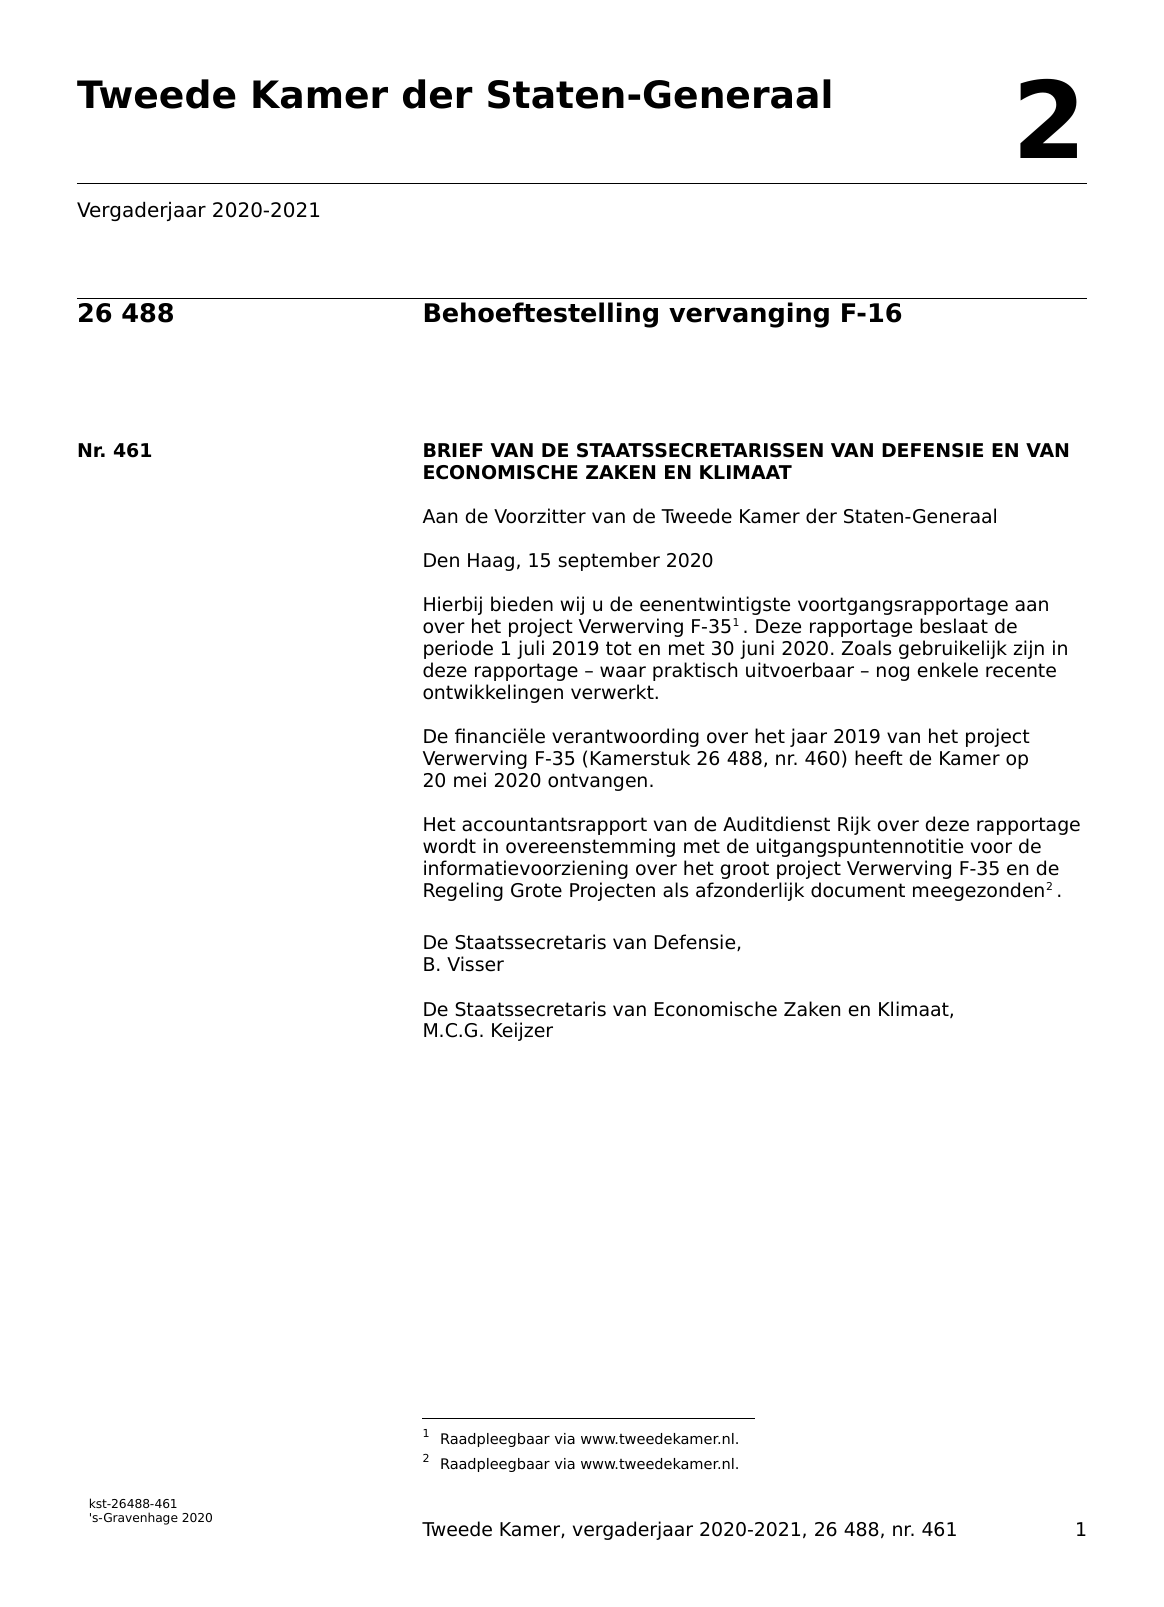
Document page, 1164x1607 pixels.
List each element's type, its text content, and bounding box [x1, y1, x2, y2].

text Het accountantsrapport van de Auditdienst Rijk over deze rapportage wordt in overeenstemming met de uitgangspuntennotitie voor de informatievoorziening over het groot project Verwerving F-35 en de Regeling Grote Projecten als afzonderlijk document meegezonden. [422, 814, 1087, 902]
text Den Haag, 15 september 2020 [422, 550, 1087, 572]
text De Staatssecretaris van Defensie, B. Visser [422, 932, 1087, 976]
text Raadpleegbaar via www.tweedekamer.nl. [422, 1452, 1087, 1474]
text Aan de Voorzitter van de Tweede Kamer der Staten-Generaal [422, 506, 1087, 528]
text Raadpleegbaar via www.tweedekamer.nl. [422, 1427, 1087, 1449]
table_header Tweede Kamer der Staten-Generaal [77, 59, 886, 183]
text Hierbij bieden wij u de eenentwintigste voortgangsrapportage aan over het project Verwerving F-35. Deze rapportage beslaat de periode 1 juli 2019 tot en met 30 juni 2020. Zoals gebruikelijk zijn in deze rapportage – waar praktisch uitvoerbaar – nog enkele recente ontwikkelingen verwerkt. [422, 594, 1087, 704]
text De Staatssecretaris van Economische Zaken en Klimaat, M.C.G. Keijzer [422, 998, 1087, 1042]
table_cell Vergaderjaar 2020-2021 [77, 184, 1087, 298]
subtitle Nr. 461 BRIEF VAN DE STAATSSECRETARISSEN VAN DEFENSIE EN VAN ECONOMISCHE ZAKEN EN KLIMAAT [77, 440, 1087, 484]
text kst-26488-461 [88, 1497, 323, 1511]
table_header 2 [886, 59, 1087, 183]
subtitle 26 488 Behoeftestelling vervanging F-16 [77, 299, 1087, 329]
text 's-Gravenhage 2020 [88, 1511, 323, 1525]
text De financiële verantwoording over het jaar 2019 van het project Verwerving F-35 (Kamerstuk 26 488, nr. 460) heeft de Kamer op 20 mei 2020 ontvangen. [422, 726, 1087, 792]
